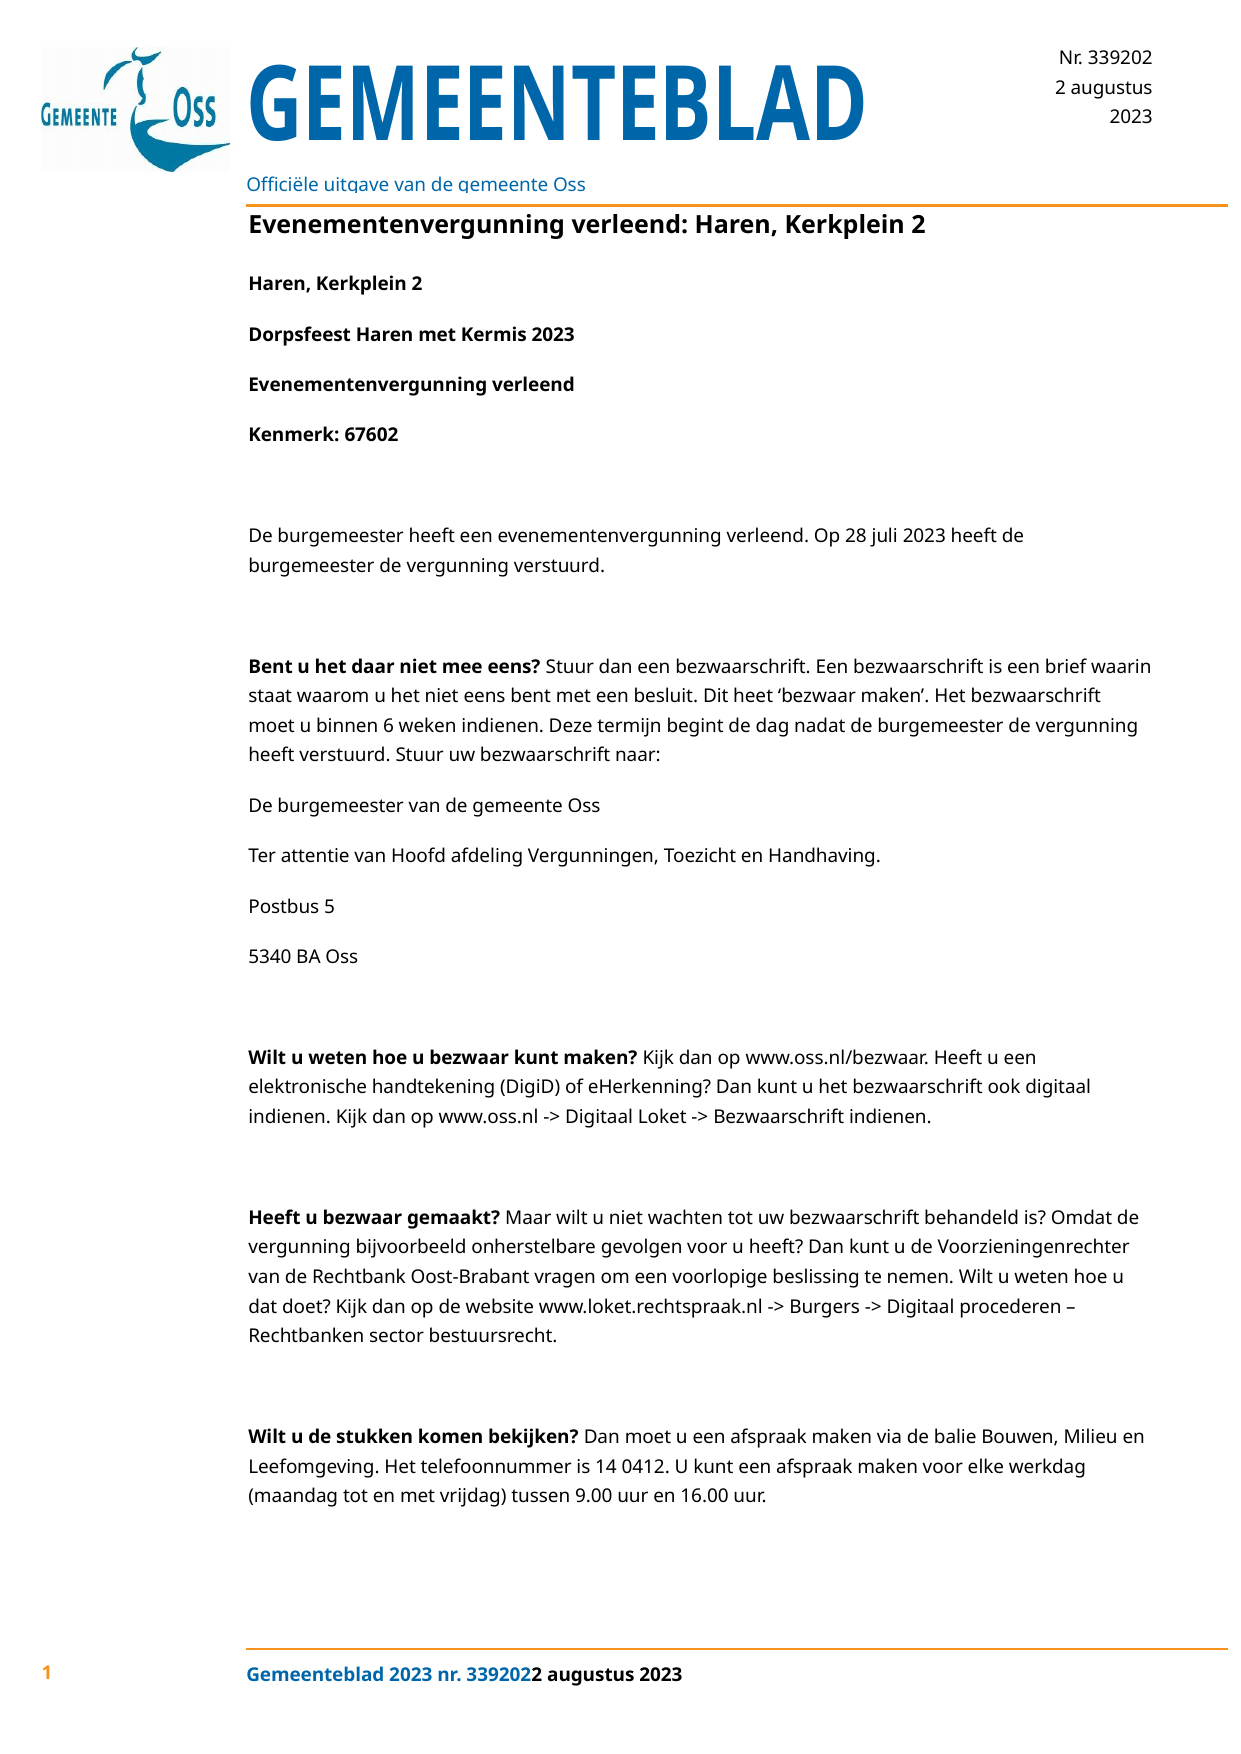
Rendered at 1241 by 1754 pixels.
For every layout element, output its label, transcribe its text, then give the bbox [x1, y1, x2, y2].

text Postbus 5 [248, 893, 1152, 918]
text De burgemeester heeft een evenementenvergunning verleend. Op 28 juli 2023 heeft de burgemeester de vergunning verstuurd. [248, 522, 1152, 578]
picture [41, 47, 231, 172]
text Dorpsfeest Haren met Kermis 2023 [248, 321, 1152, 346]
text De burgemeester van de gemeente Oss [248, 792, 1152, 818]
text Kenmerk: 67602 [248, 422, 1152, 447]
text Haren, Kerkplein 2 [248, 270, 1152, 296]
text Heeft u bezwaar gemaakt? Maar wilt u niet wachten tot uw bezwaarschrift behandeld is? Omdat de vergunning bijvoorbeeld onherstelbare gevolgen voor u heeft? Dan kunt u de Voorzieningenrechter van de Rechtbank Oost-Brabant vragen om een voorlopige beslissing te nemen. Wilt u weten hoe u dat doet? Kijk dan op de website www.loket.rechtspraak.nl -> Burgers -> Digitaal procederen – Rechtbanken sector bestuursrecht. [248, 1204, 1152, 1348]
text Wilt u weten hoe u bezwaar kunt maken? Kijk dan op www.oss.nl/bezwaar. Heeft u een elektronische handtekening (DigiD) of eHerkenning? Dan kunt u het bezwaarschrift ook digitaal indienen. Kijk dan op www.oss.nl -> Digitaal Loket -> Bezwaarschrift indienen. [248, 1044, 1152, 1129]
text Bent u het daar niet mee eens? Stuur dan een bezwaarschrift. Een bezwaarschrift is een brief waarin staat waarom u het niet eens bent met een besluit. Dit heet ‘bezwaar maken’. Het bezwaarschrift moet u binnen 6 weken indienen. Deze termijn begint de dag nadat de burgemeester de vergunning heeft verstuurd. Stuur uw bezwaarschrift naar: [248, 653, 1152, 767]
text Evenementenvergunning verleend [248, 371, 1152, 397]
text Wilt u de stukken komen bekijken? Dan moet u een afspraak maken via de balie Bouwen, Milieu en Leefomgeving. Het telefoonnummer is 14 0412. U kunt een afspraak maken voor elke werkdag (maandag tot en met vrijdag) tussen 9.00 uur en 16.00 uur. [248, 1423, 1152, 1508]
text Evenementenvergunning verleend: Haren, Kerkplein 2 [248, 207, 1152, 241]
text 5340 BA Oss [248, 943, 1152, 969]
text Ter attentie van Hoofd afdeling Vergunningen, Toezicht en Handhaving. [248, 842, 1152, 868]
